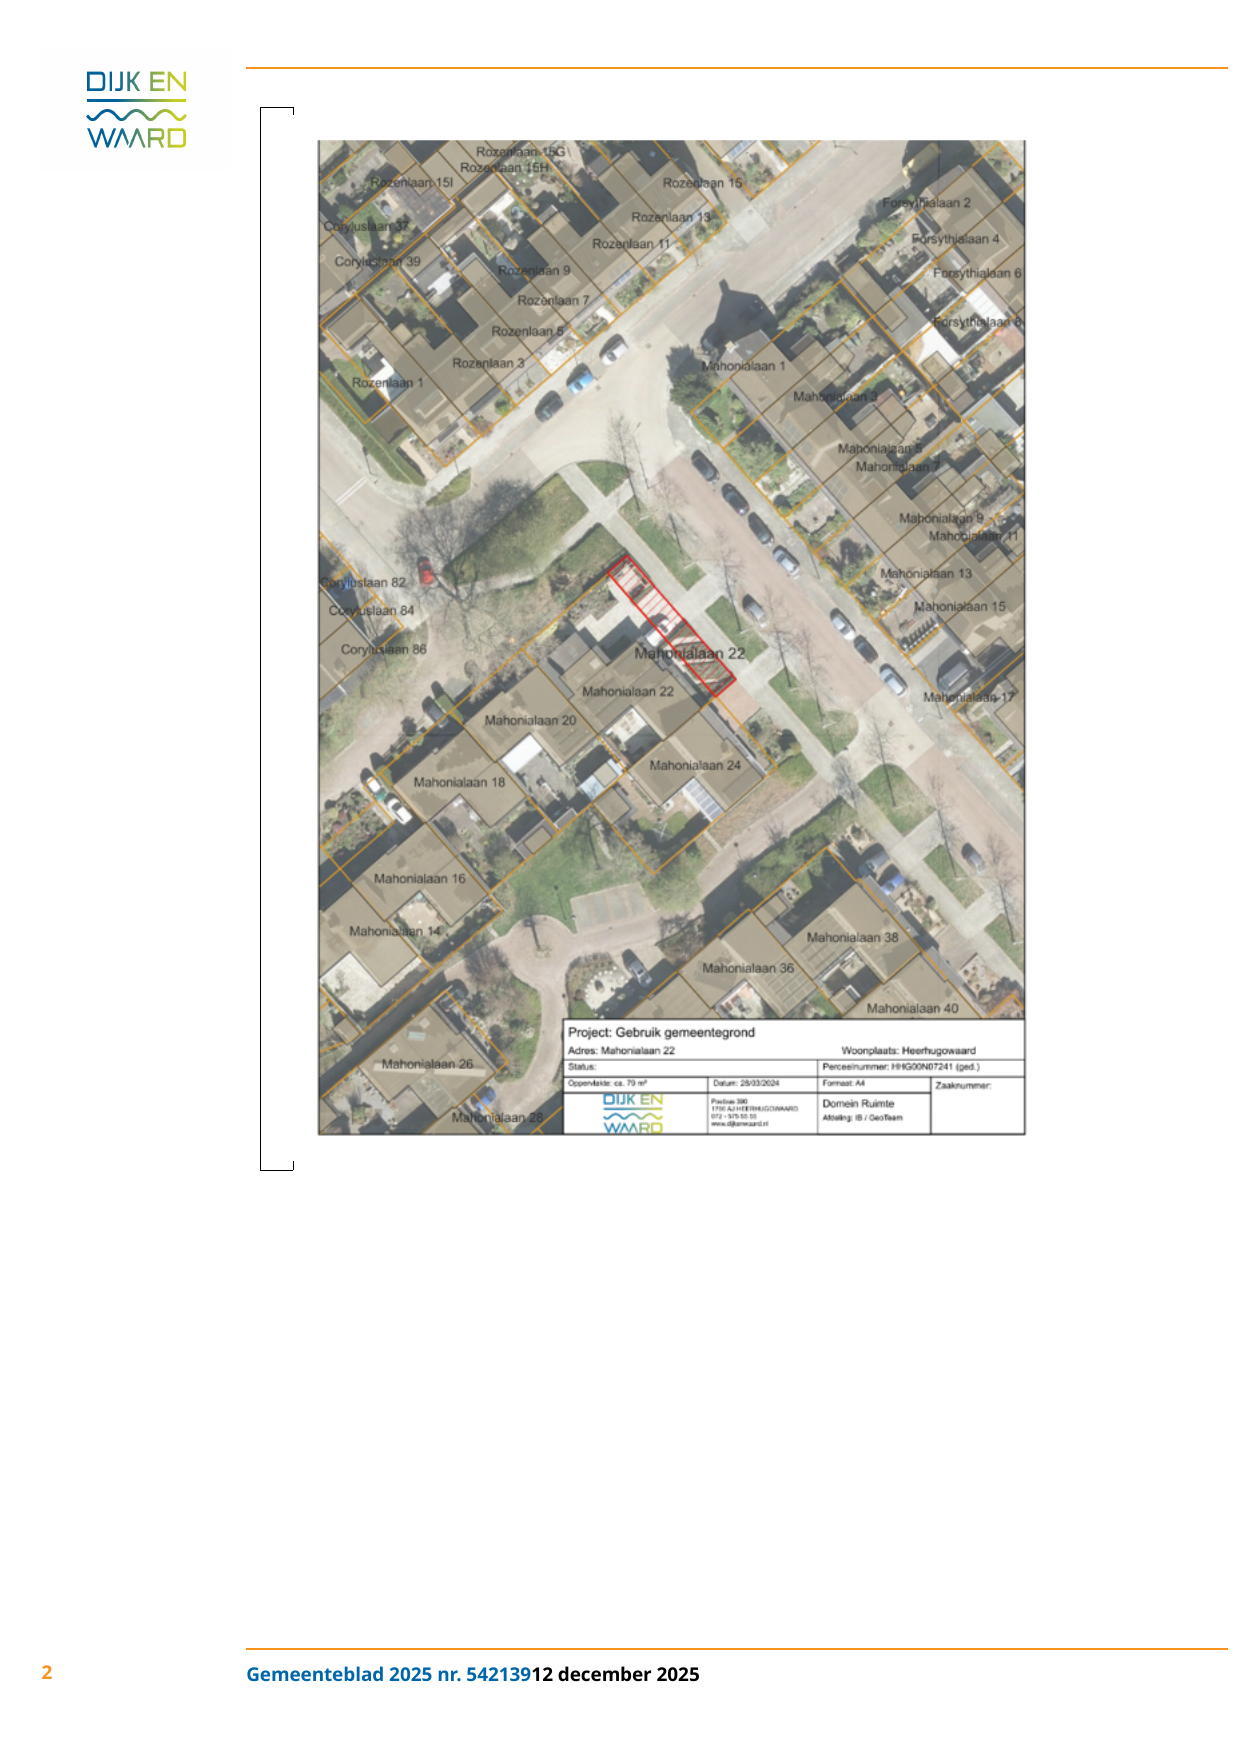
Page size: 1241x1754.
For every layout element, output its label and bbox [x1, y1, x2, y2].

picture [41, 47, 231, 172]
picture [268, 115, 1096, 1161]
